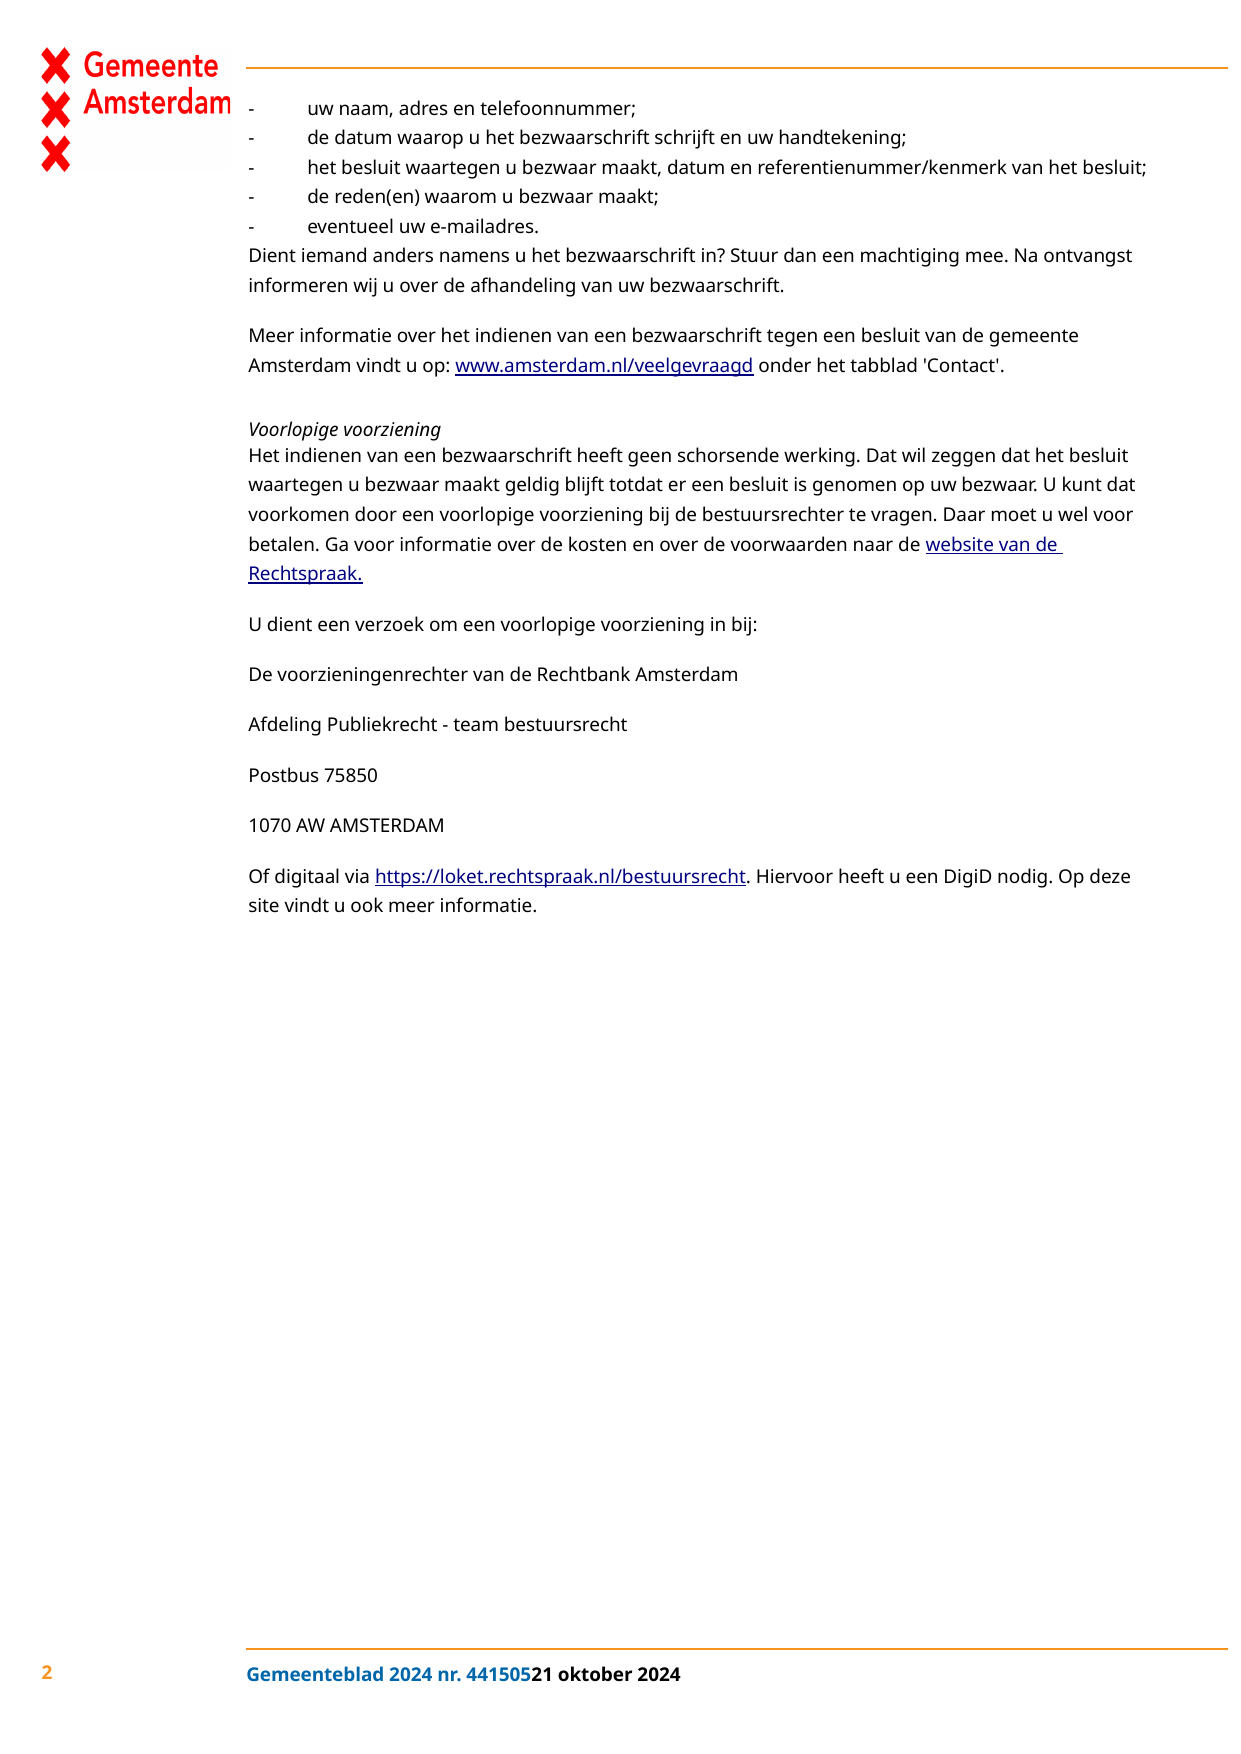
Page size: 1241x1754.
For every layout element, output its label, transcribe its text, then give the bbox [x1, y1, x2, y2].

picture [41, 47, 231, 172]
text Dient iemand anders namens u het bezwaarschrift in? Stuur dan een machtiging mee. Na ontvangst informeren wij u over de afhandeling van uw bezwaarschrift. [248, 243, 1152, 298]
text U dient een verzoek om een voorlopige voorziening in bij: [248, 611, 1152, 636]
list uw naam, adres en telefoonnummer; [248, 95, 1152, 121]
text De voorzieningenrechter van de Rechtbank Amsterdam [248, 661, 1152, 687]
text 1070 AW AMSTERDAM [248, 812, 1152, 838]
text Voorlopige voorziening [248, 416, 1152, 442]
list de reden(en) waarom u bezwaar maakt; [248, 183, 1152, 209]
text Meer informatie over het indienen van een bezwaarschrift tegen een besluit van de gemeente Amsterdam vindt u op: www.amsterdam.nl/veelgevraagd onder het tabblad 'Contact'. [248, 323, 1152, 378]
list de datum waarop u het bezwaarschrift schrijft en uw handtekening; [248, 124, 1152, 150]
list het besluit waartegen u bezwaar maakt, datum en referentienummer/kenmerk van het besluit; [248, 154, 1152, 180]
text Het indienen van een bezwaarschrift heeft geen schorsende werking. Dat wil zeggen dat het besluit waartegen u bezwaar maakt geldig blijft totdat er een besluit is genomen op uw bezwaar. U kunt dat voorkomen door een voorlopige voorziening bij de bestuursrechter te vragen. Daar moet u wel voor betalen. Ga voor informatie over de kosten en over de voorwaarden naar de website van de Rechtspraak. [248, 442, 1152, 586]
text Afdeling Publiekrecht - team bestuursrecht [248, 712, 1152, 737]
text Of digitaal via https://loket.rechtspraak.nl/bestuursrecht. Hiervoor heeft u een DigiD nodig. Op deze site vindt u ook meer informatie. [248, 863, 1152, 918]
text Postbus 75850 [248, 762, 1152, 788]
list eventueel uw e-mailadres. [248, 213, 1152, 239]
